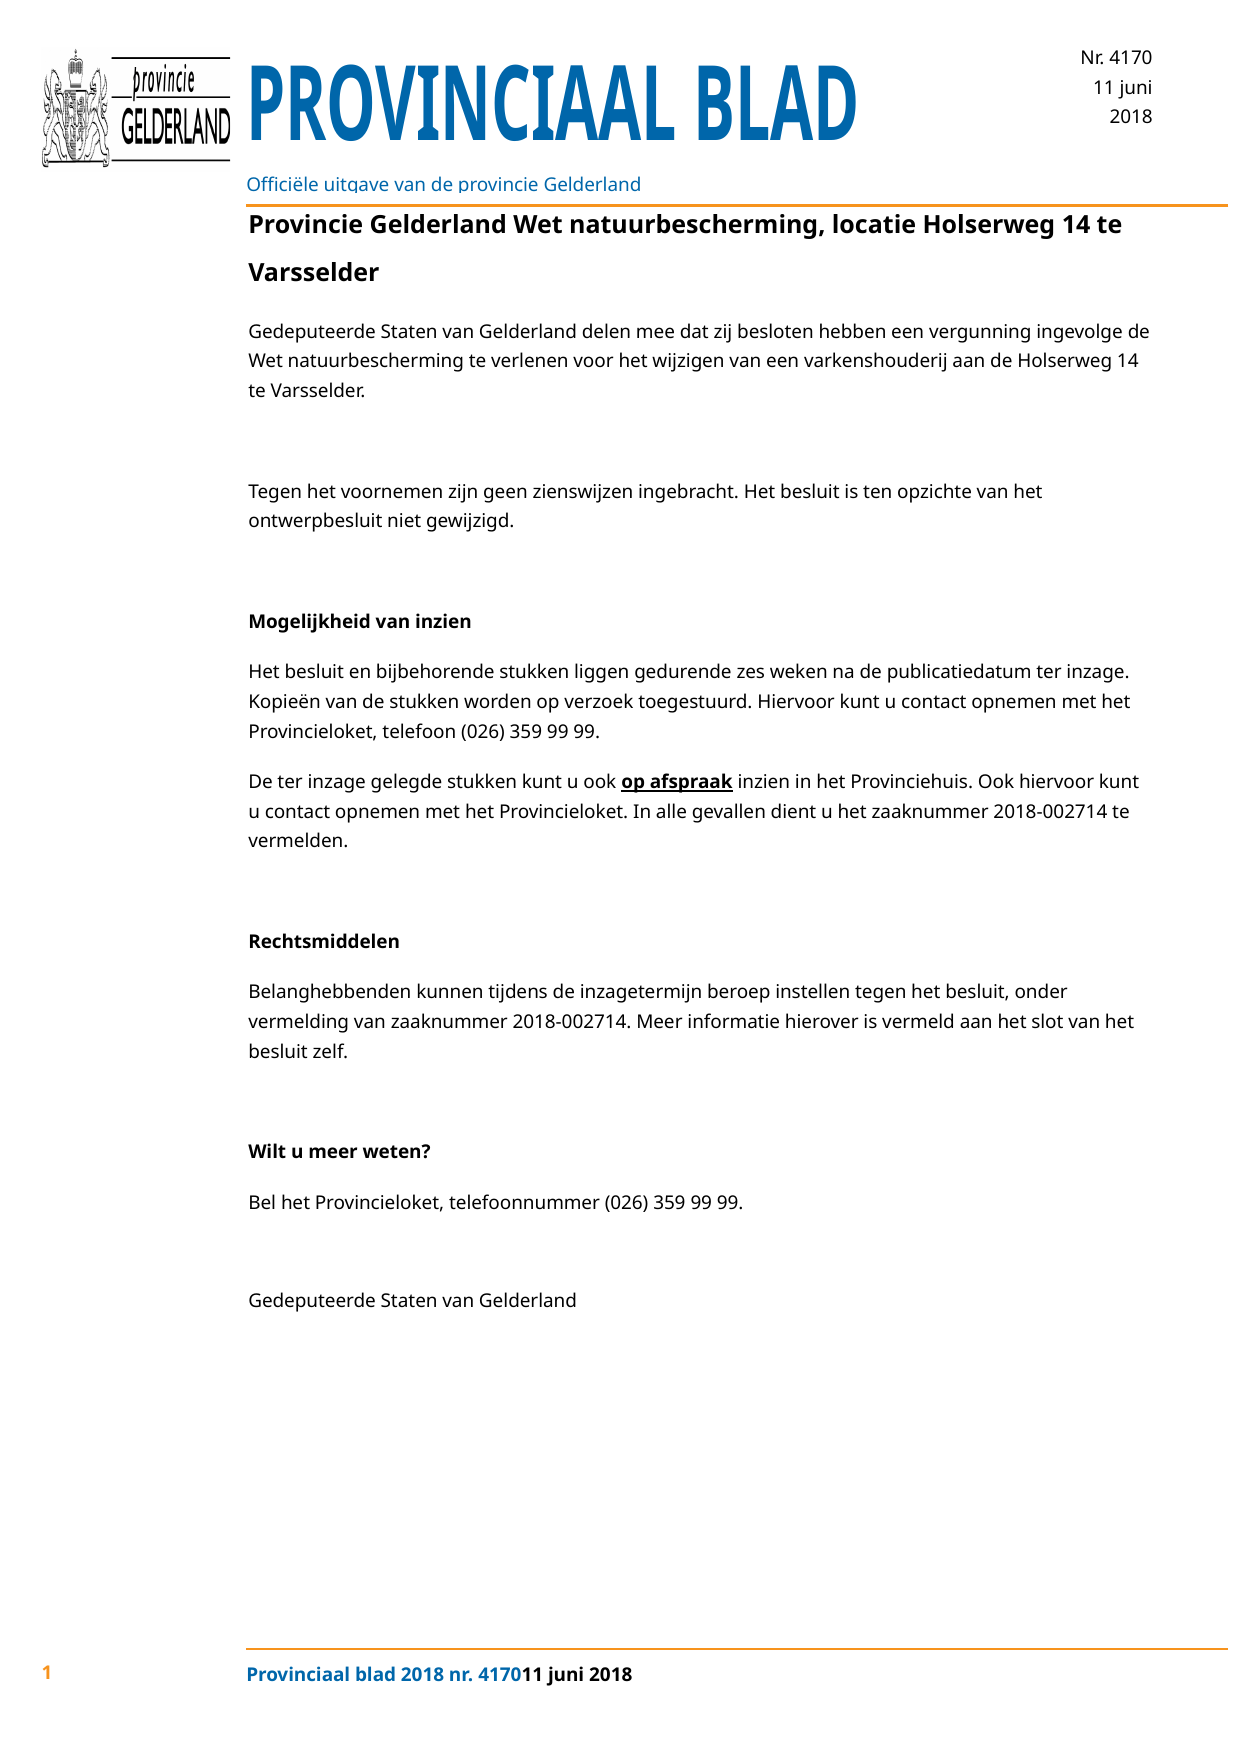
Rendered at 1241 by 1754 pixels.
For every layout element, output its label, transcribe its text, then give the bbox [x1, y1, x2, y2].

text Rechtsmiddelen [248, 928, 1152, 954]
text Gedeputeerde Staten van Gelderland [248, 1287, 1152, 1313]
text Belanghebbenden kunnen tijdens de inzagetermijn beroep instellen tegen het besluit, onder vermelding van zaaknummer 2018-002714. Meer informatie hierover is vermeld aan het slot van het besluit zelf. [248, 979, 1152, 1064]
picture [41, 47, 231, 172]
text Provincie Gelderland Wet natuurbescherming, locatie Holserweg 14 te Varsselder [248, 207, 1152, 288]
text Het besluit en bijbehorende stukken liggen gedurende zes weken na de publicatiedatum ter inzage. Kopieën van de stukken worden op verzoek toegestuurd. Hiervoor kunt u contact opnemen met het Provincieloket, telefoon (026) 359 99 99. [248, 659, 1152, 744]
text De ter inzage gelegde stukken kunt u ook op afspraak inzien in het Provinciehuis. Ook hiervoor kunt u contact opnemen met het Provincieloket. In alle gevallen dient u het zaaknummer 2018-002714 te vermelden. [248, 768, 1152, 853]
text Mogelijkheid van inzien [248, 608, 1152, 634]
text Tegen het voornemen zijn geen zienswijzen ingebracht. Het besluit is ten opzichte van het ontwerpbesluit niet gewijzigd. [248, 478, 1152, 533]
text Gedeputeerde Staten van Gelderland delen mee dat zij besloten hebben een vergunning ingevolge de Wet natuurbescherming te verlenen voor het wijzigen van een varkenshouderij aan de Holserweg 14 te Varsselder. [248, 318, 1152, 403]
text Wilt u meer weten? [248, 1139, 1152, 1164]
text Bel het Provincieloket, telefoonnummer (026) 359 99 99. [248, 1189, 1152, 1215]
